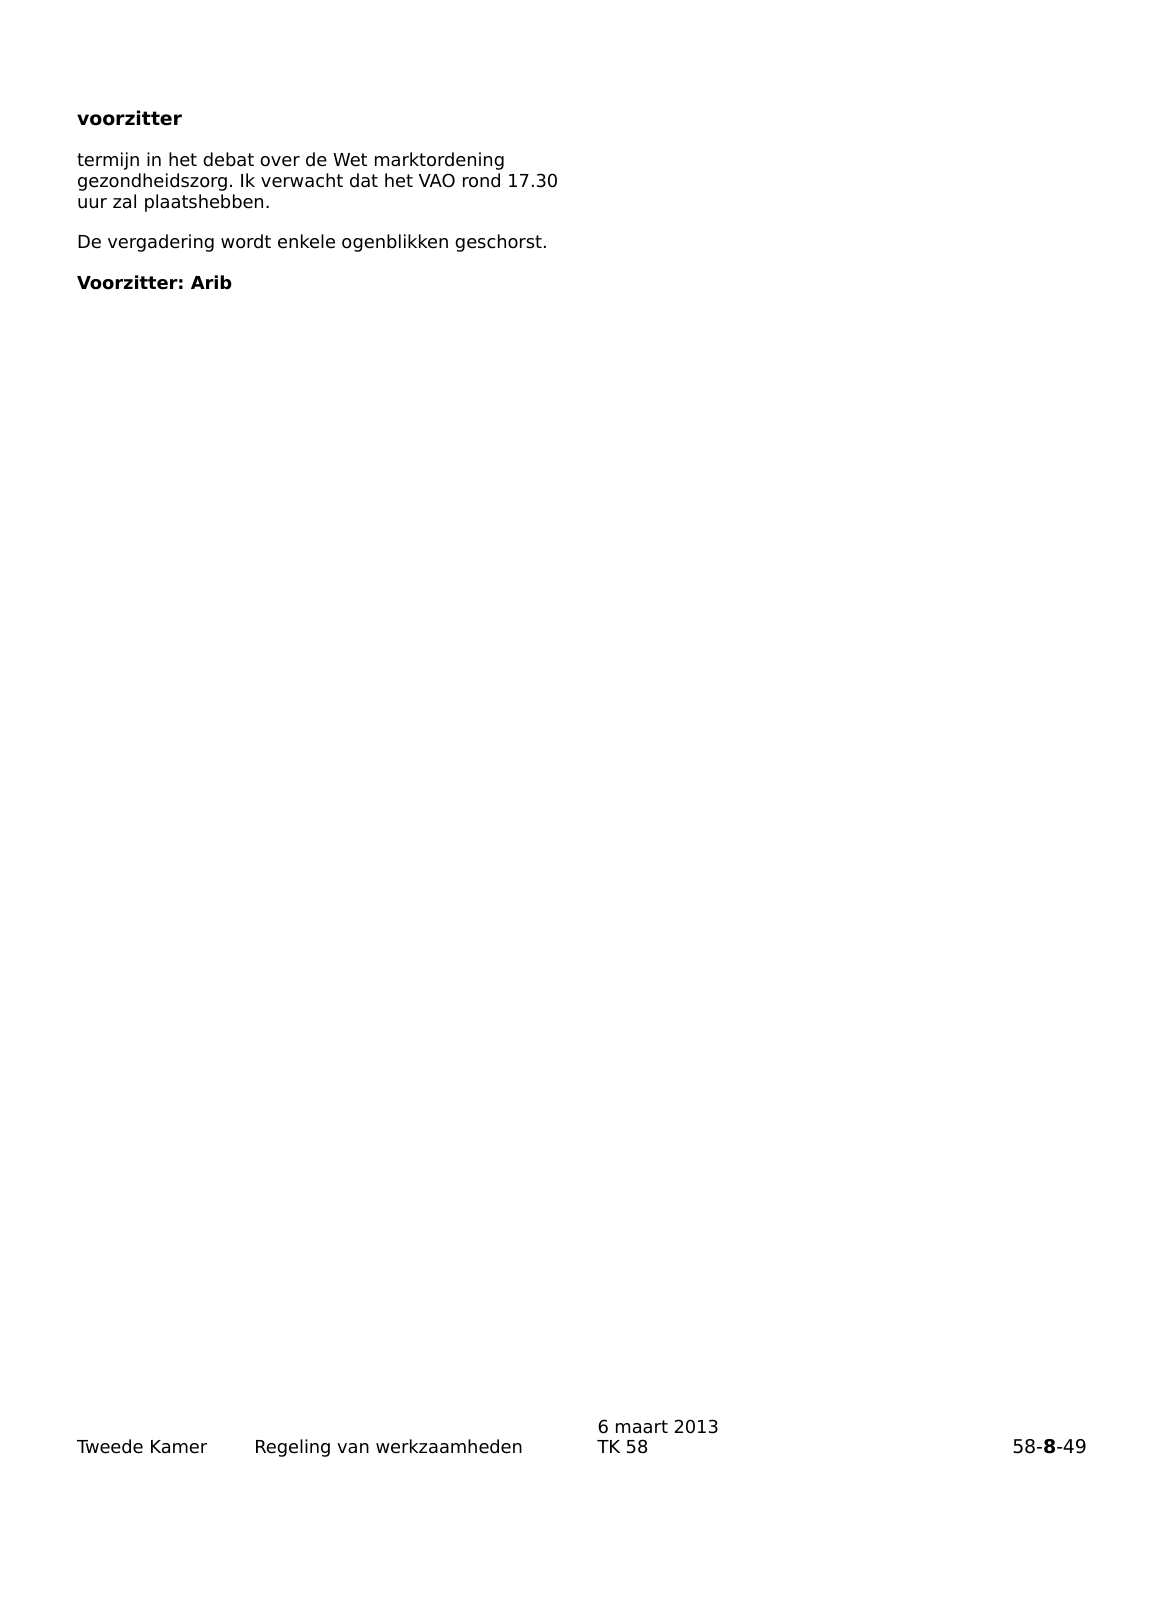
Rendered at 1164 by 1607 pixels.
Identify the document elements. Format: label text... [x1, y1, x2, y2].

text Voorzitter: Arib [77, 273, 567, 294]
text De vergadering wordt enkele ogenblikken geschorst. [77, 232, 567, 253]
text termijn in het debat over de Wet marktordening gezondheidszorg. Ik verwacht dat het VAO rond 17.30 uur zal plaatshebben. [77, 150, 567, 212]
